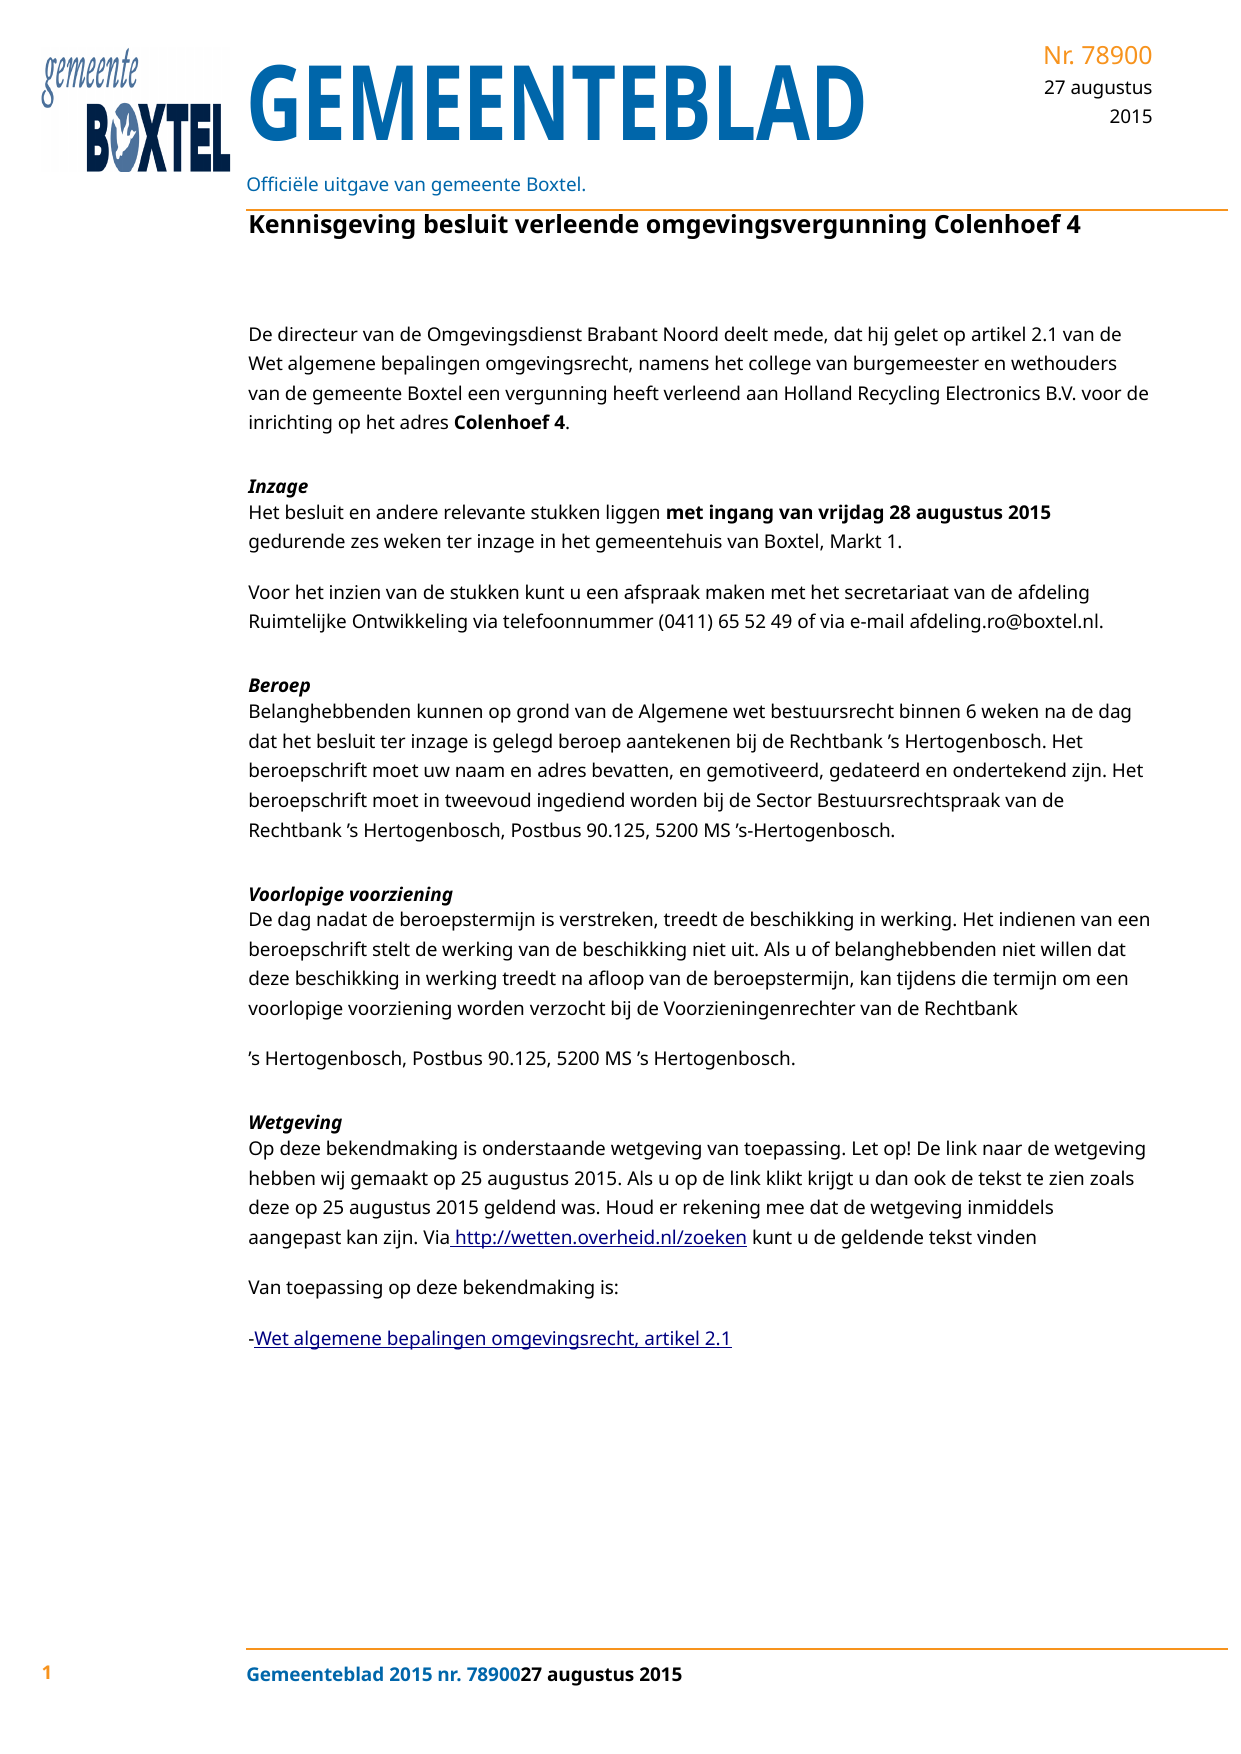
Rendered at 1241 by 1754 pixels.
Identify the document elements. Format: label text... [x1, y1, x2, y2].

picture [41, 47, 231, 172]
text Beroep [248, 673, 1152, 698]
text Op deze bekendmaking is onderstaande wetgeving van toepassing. Let op! De link naar de wetgeving hebben wij gemaakt op 25 augustus 2015. Als u op de link klikt krijgt u dan ook de tekst te zien zoals deze op 25 augustus 2015 geldend was. Houd er rekening mee dat de wetgeving inmiddels aangepast kan zijn. Via http://wetten.overheid.nl/zoeken kunt u de geldende tekst vinden [248, 1135, 1152, 1250]
text ’s Hertogenbosch, Postbus 90.125, 5200 MS ’s Hertogenbosch. [248, 1046, 1152, 1071]
text Kennisgeving besluit verleende omgevingsvergunning Colenhoef 4 [248, 211, 1152, 241]
text Van toepassing op deze bekendmaking is: [248, 1274, 1152, 1300]
text Voor het inzien van de stukken kunt u een afspraak maken met het secretariaat van de afdeling Ruimtelijke Ontwikkeling via telefoonnummer (0411) 65 52 49 of via e-mail afdeling.ro@boxtel.nl. [248, 579, 1152, 634]
text -Wet algemene bepalingen omgevingsrecht, artikel 2.1 [248, 1325, 1152, 1351]
text Inzage [248, 473, 1152, 499]
text De dag nadat de beroepstermijn is verstreken, treedt de beschikking in werking. Het indienen van een beroepschrift stelt de werking van de beschikking niet uit. Als u of belanghebbenden niet willen dat deze beschikking in werking treedt na afloop van de beroepstermijn, kan tijdens die termijn om een voorlopige voorziening worden verzocht bij de Voorzieningenrechter van de Rechtbank [248, 906, 1152, 1021]
text Het besluit en andere relevante stukken liggen met ingang van vrijdag 28 augustus 2015 gedurende zes weken ter inzage in het gemeentehuis van Boxtel, Markt 1. [248, 499, 1152, 554]
text Voorlopige voorziening [248, 881, 1152, 906]
text Belanghebbenden kunnen op grond van de Algemene wet bestuursrecht binnen 6 weken na de dag dat het besluit ter inzage is gelegd beroep aantekenen bij de Rechtbank ’s Hertogenbosch. Het beroepschrift moet uw naam en adres bevatten, en gemotiveerd, gedateerd en ondertekend zijn. Het beroepschrift moet in tweevoud ingediend worden bij de Sector Bestuursrechtspraak van de Rechtbank ’s Hertogenbosch, Postbus 90.125, 5200 MS ’s-Hertogenbosch. [248, 698, 1152, 842]
text Wetgeving [248, 1109, 1152, 1135]
text De directeur van de Omgevingsdienst Brabant Noord deelt mede, dat hij gelet op artikel 2.1 van de Wet algemene bepalingen omgevingsrecht, namens het college van burgemeester en wethouders van de gemeente Boxtel een vergunning heeft verleend aan Holland Recycling Electronics B.V. voor de inrichting op het adres Colenhoef 4. [248, 321, 1152, 435]
